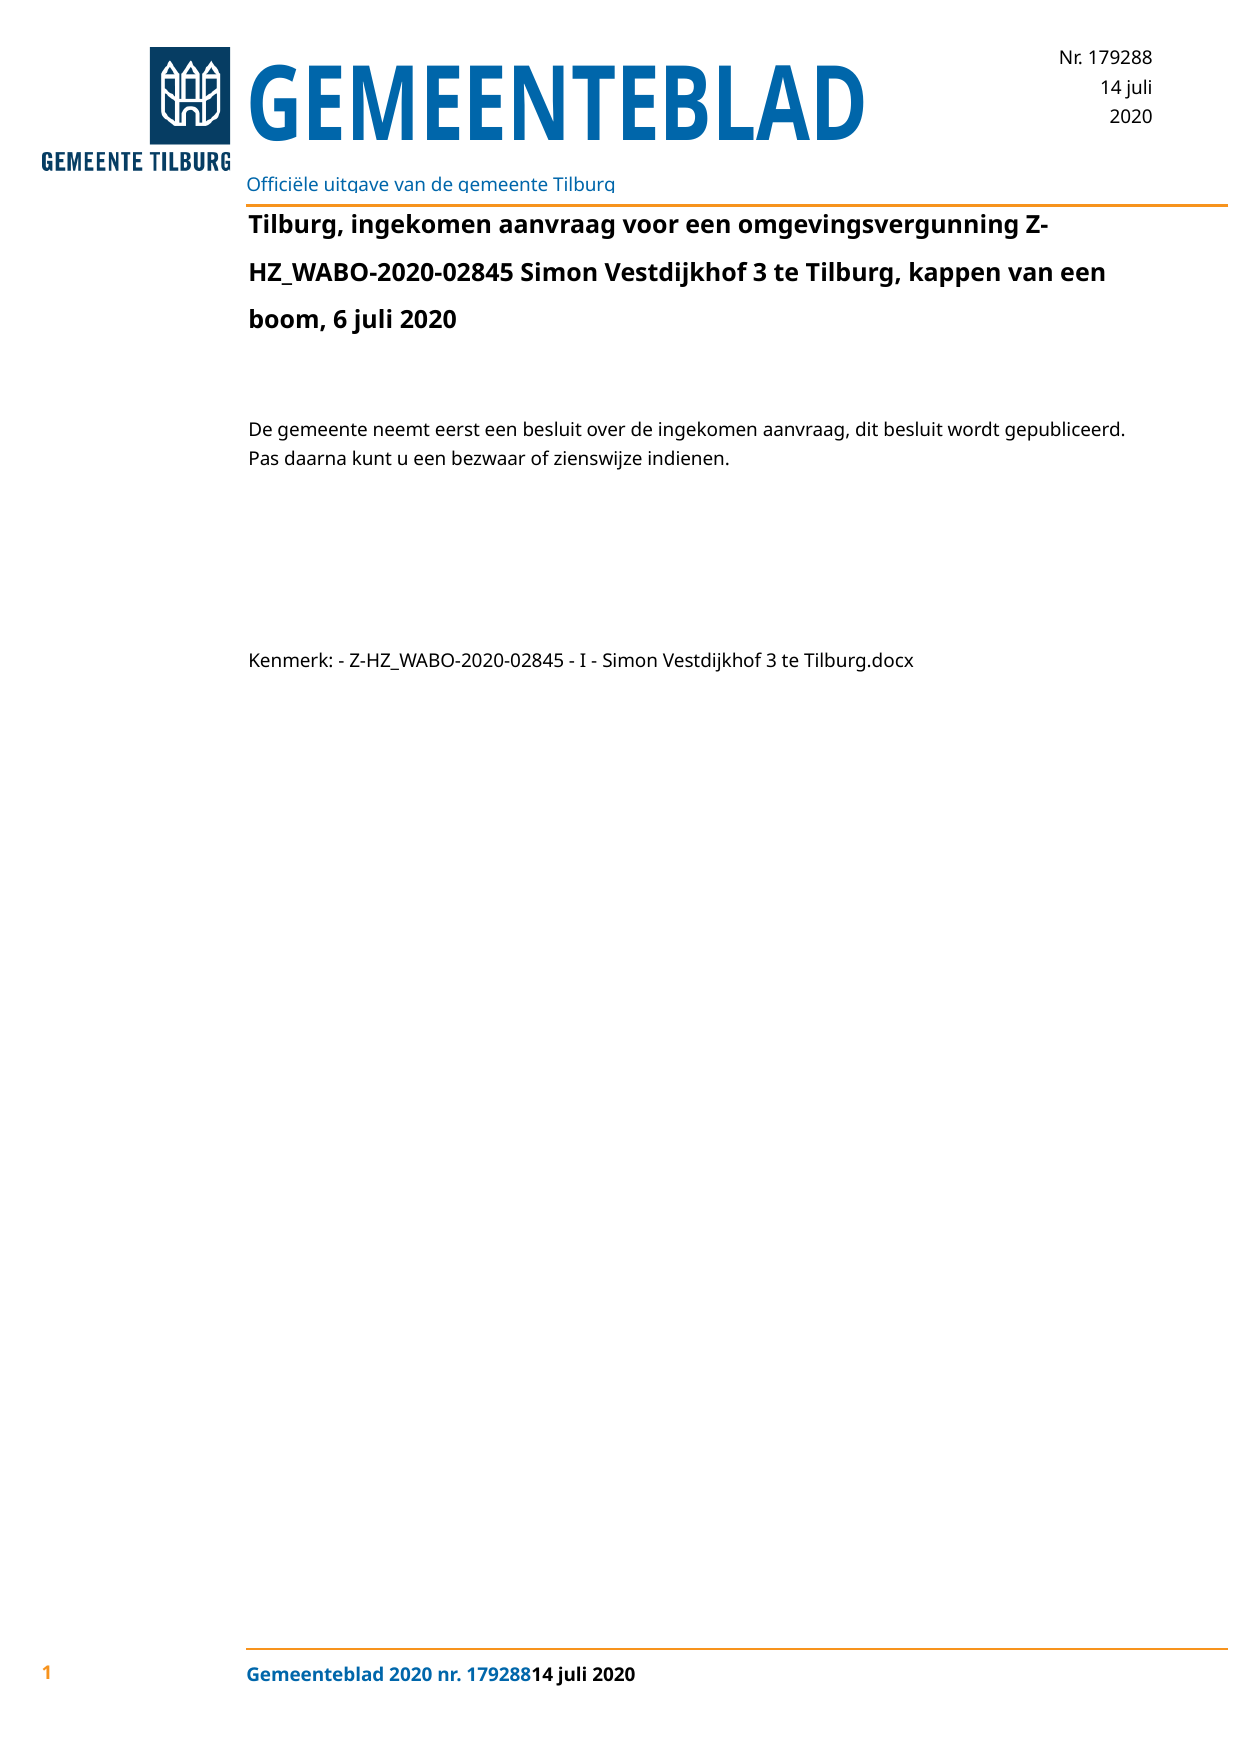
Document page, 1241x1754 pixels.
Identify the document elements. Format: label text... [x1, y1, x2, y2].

text De gemeente neemt eerst een besluit over de ingekomen aanvraag, dit besluit wordt gepubliceerd. Pas daarna kunt u een bezwaar of zienswijze indienen. [248, 416, 1152, 471]
picture [41, 47, 231, 172]
text Kenmerk: - Z-HZ_WABO-2020-02845 - I - Simon Vestdijkhof 3 te Tilburg.docx [248, 647, 1152, 673]
text Tilburg, ingekomen aanvraag voor een omgevingsvergunning Z-HZ_WABO-2020-02845 Simon Vestdijkhof 3 te Tilburg, kappen van een boom, 6 juli 2020 [248, 207, 1152, 336]
